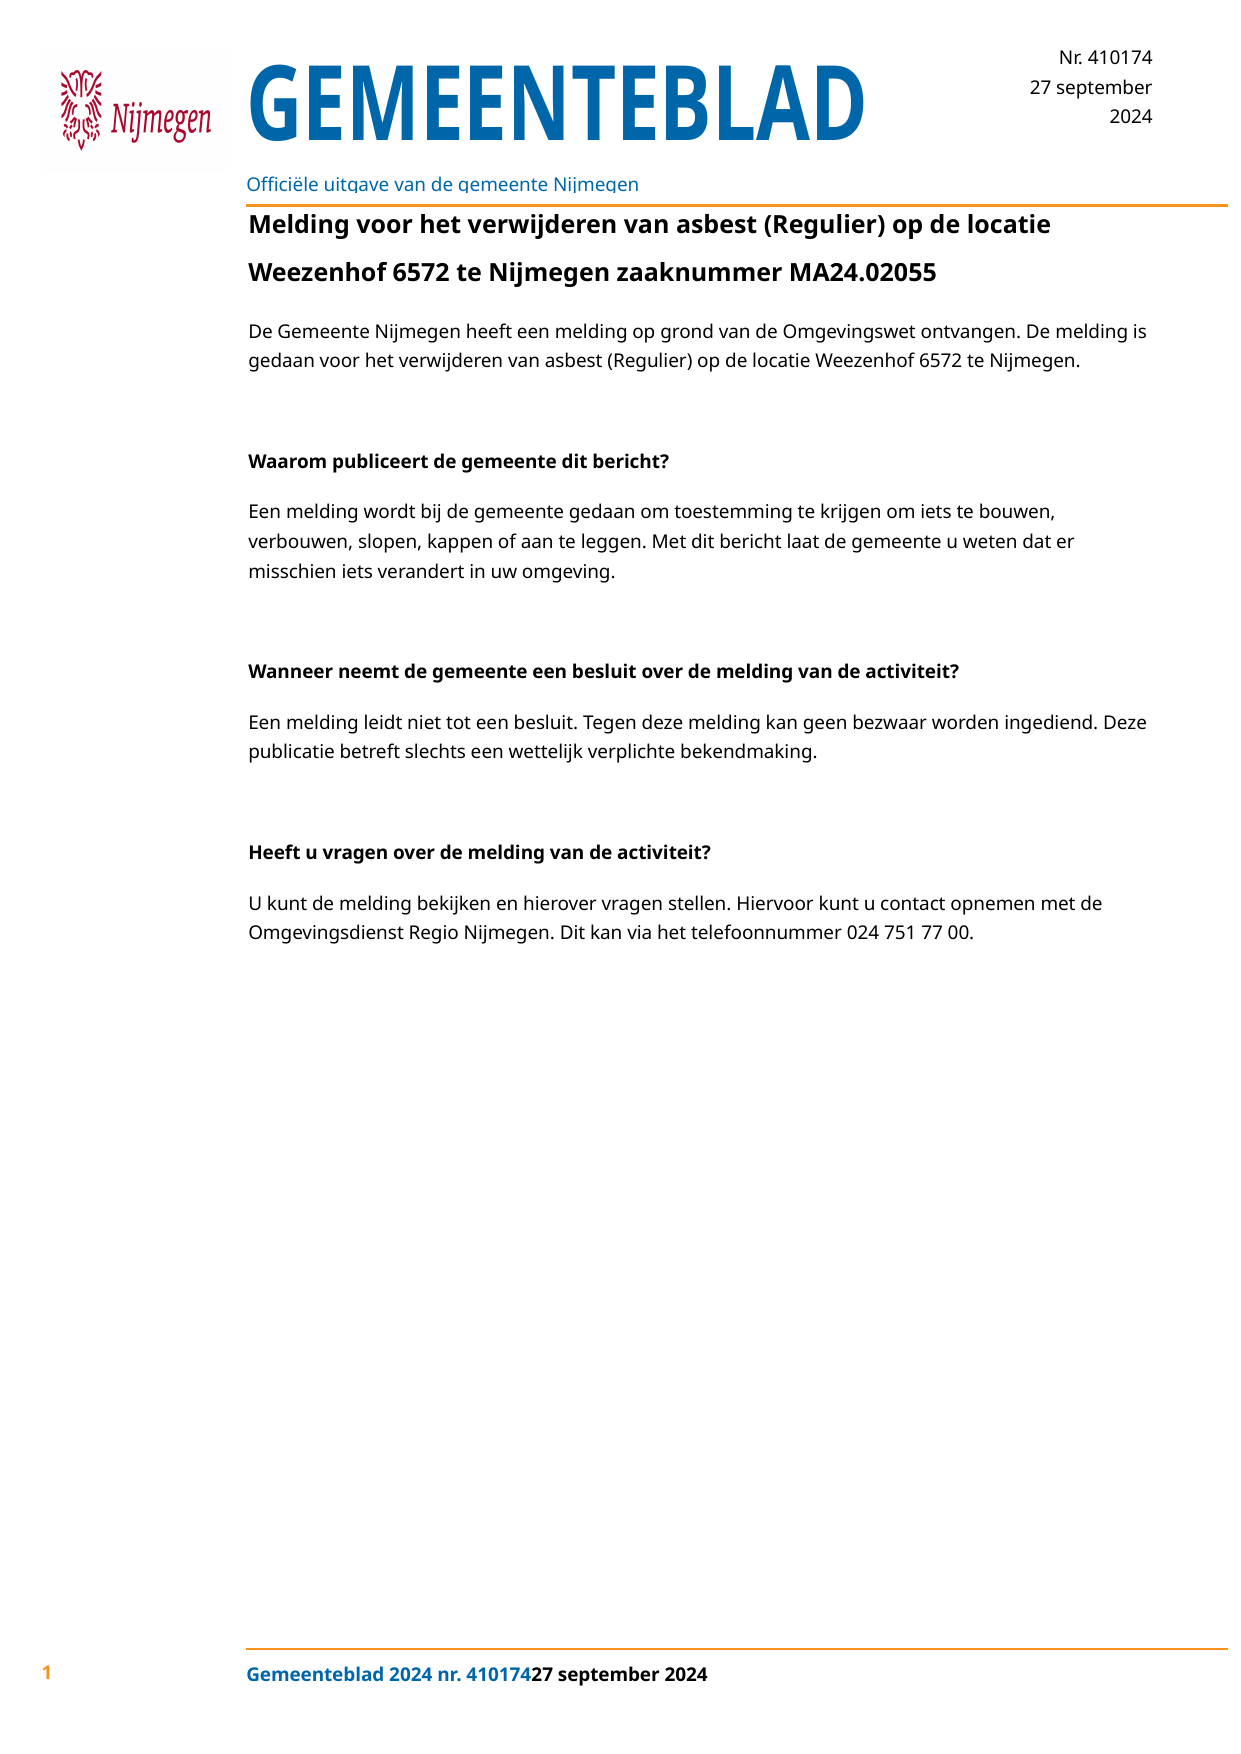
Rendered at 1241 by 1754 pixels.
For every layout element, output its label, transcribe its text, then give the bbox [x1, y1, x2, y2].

text Waarom publiceert de gemeente dit bericht? [248, 448, 1152, 474]
text Wanneer neemt de gemeente een besluit over de melding van de activiteit? [248, 659, 1152, 684]
text Heeft u vragen over de melding van de activiteit? [248, 839, 1152, 865]
text U kunt de melding bekijken en hierover vragen stellen. Hiervoor kunt u contact opnemen met de Omgevingsdienst Regio Nijmegen. Dit kan via het telefoonnummer 024 751 77 00. [248, 890, 1152, 945]
text Melding voor het verwijderen van asbest (Regulier) op de locatie Weezenhof 6572 te Nijmegen zaaknummer MA24.02055 [248, 207, 1152, 288]
text Een melding wordt bij de gemeente gedaan om toestemming te krijgen om iets te bouwen, verbouwen, slopen, kappen of aan te leggen. Met dit bericht laat de gemeente u weten dat er misschien iets verandert in uw omgeving. [248, 499, 1152, 584]
text Een melding leidt niet tot een besluit. Tegen deze melding kan geen bezwaar worden ingediend. Deze publicatie betreft slechts een wettelijk verplichte bekendmaking. [248, 709, 1152, 764]
picture [41, 47, 231, 172]
text De Gemeente Nijmegen heeft een melding op grond van de Omgevingswet ontvangen. De melding is gedaan voor het verwijderen van asbest (Regulier) op de locatie Weezenhof 6572 te Nijmegen. [248, 318, 1152, 373]
